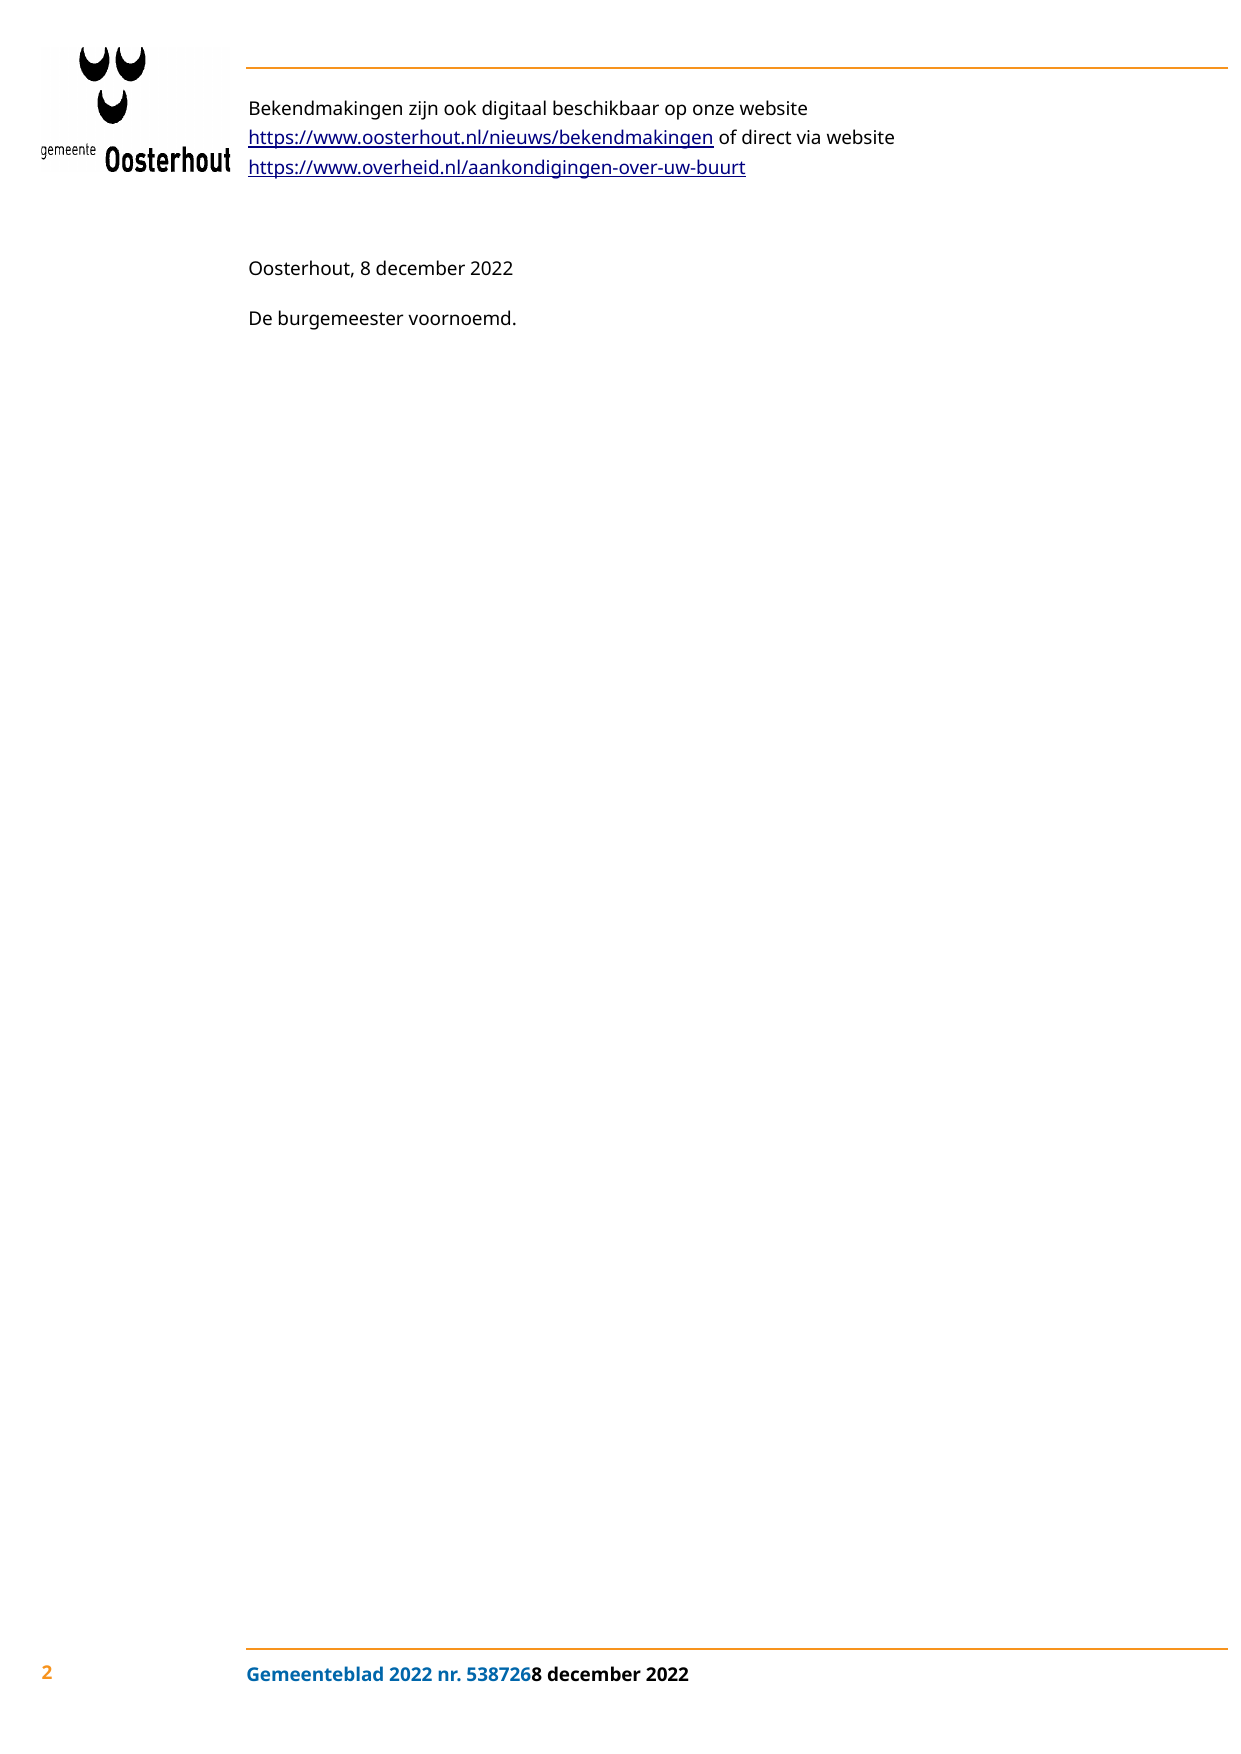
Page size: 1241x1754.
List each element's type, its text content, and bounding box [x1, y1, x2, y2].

text Oosterhout, 8 december 2022 [248, 255, 1152, 281]
picture [41, 47, 231, 172]
text De burgemeester voornoemd. [248, 305, 1152, 331]
text Bekendmakingen zijn ook digitaal beschikbaar op onze website https://www.oosterhout.nl/nieuws/bekendmakingen of direct via website https://www.overheid.nl/aankondigingen-over-uw-buurt [248, 95, 1152, 180]
